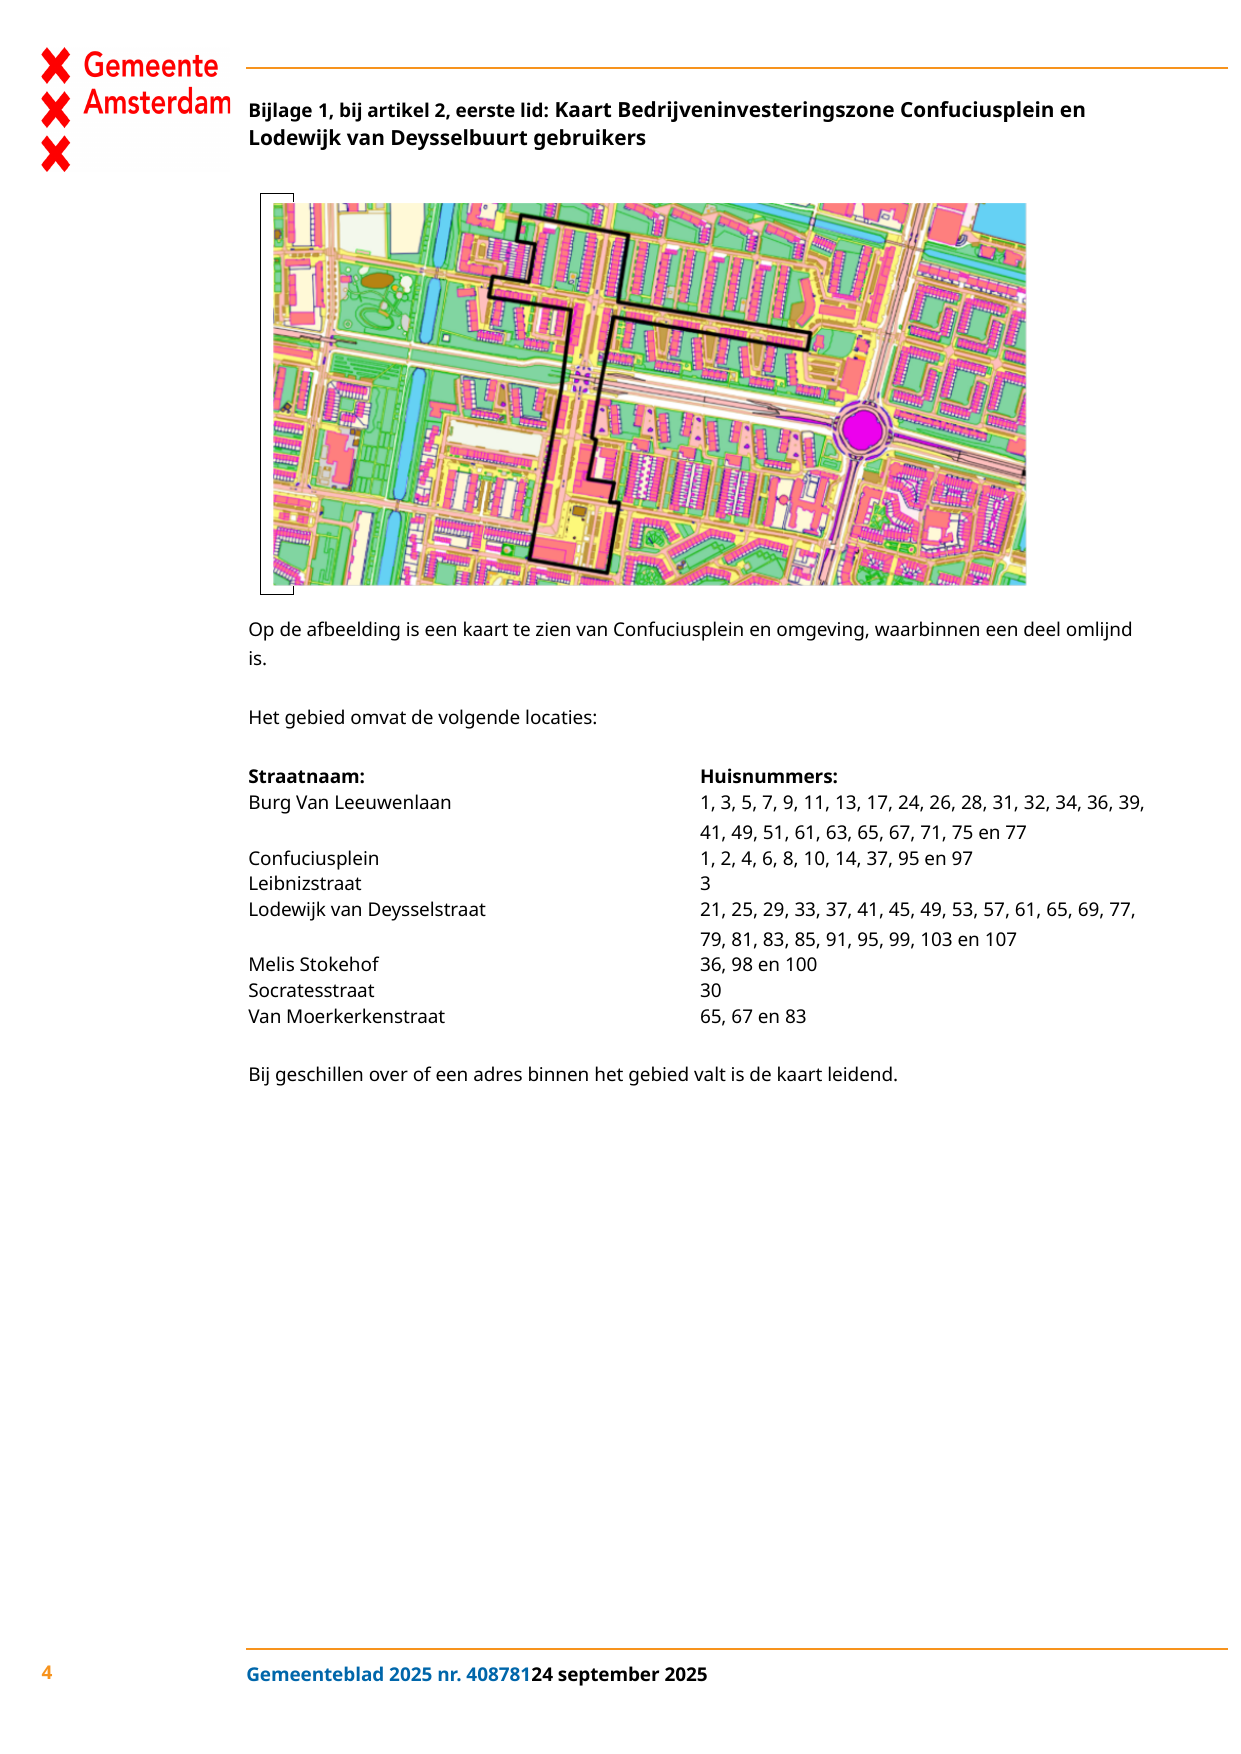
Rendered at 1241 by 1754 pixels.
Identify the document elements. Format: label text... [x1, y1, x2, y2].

table_cell 3 [700, 871, 1152, 896]
table_cell Melis Stokehof [248, 952, 700, 977]
picture [268, 202, 1037, 586]
table_header Straatnaam: [248, 764, 700, 789]
table_cell Confuciusplein [248, 845, 700, 871]
table_header Huisnummers: [700, 764, 1152, 789]
picture [41, 47, 231, 172]
table_cell Van Moerkerkenstraat [248, 1003, 700, 1029]
text Het gebied omvat de volgende locaties: [248, 704, 1152, 730]
table_cell 1, 2, 4, 6, 8, 10, 14, 37, 95 en 97 [700, 845, 1152, 871]
table_cell Leibnizstraat [248, 871, 700, 896]
table_cell Burg Van Leeuwenlaan [248, 790, 700, 845]
table_cell Socratesstraat [248, 977, 700, 1003]
table_cell 30 [700, 977, 1152, 1003]
table_cell 21, 25, 29, 33, 37, 41, 45, 49, 53, 57, 61, 65, 69, 77, 79, 81, 83, 85, 91, 95, 99, 103 en 107 [700, 896, 1152, 952]
table_cell Lodewijk van Deysselstraat [248, 896, 700, 952]
text Bijlage 1, bij artikel 2, eerste lid: Kaart Bedrijveninvesteringszone Confuciusplein en Lodewijk van Deysselbuurt gebruikers [248, 95, 1152, 152]
text Op de afbeelding is een kaart te zien van Confuciusplein en omgeving, waarbinnen een deel omlijnd is. [248, 616, 1152, 671]
text Bij geschillen over of een adres binnen het gebied valt is de kaart leidend. [248, 1062, 1152, 1087]
table_cell 65, 67 en 83 [700, 1003, 1152, 1029]
table_cell 1, 3, 5, 7, 9, 11, 13, 17, 24, 26, 28, 31, 32, 34, 36, 39, 41, 49, 51, 61, 63, 65, 67, 71, 75 en 77 [700, 790, 1152, 845]
table_cell 36, 98 en 100 [700, 952, 1152, 977]
